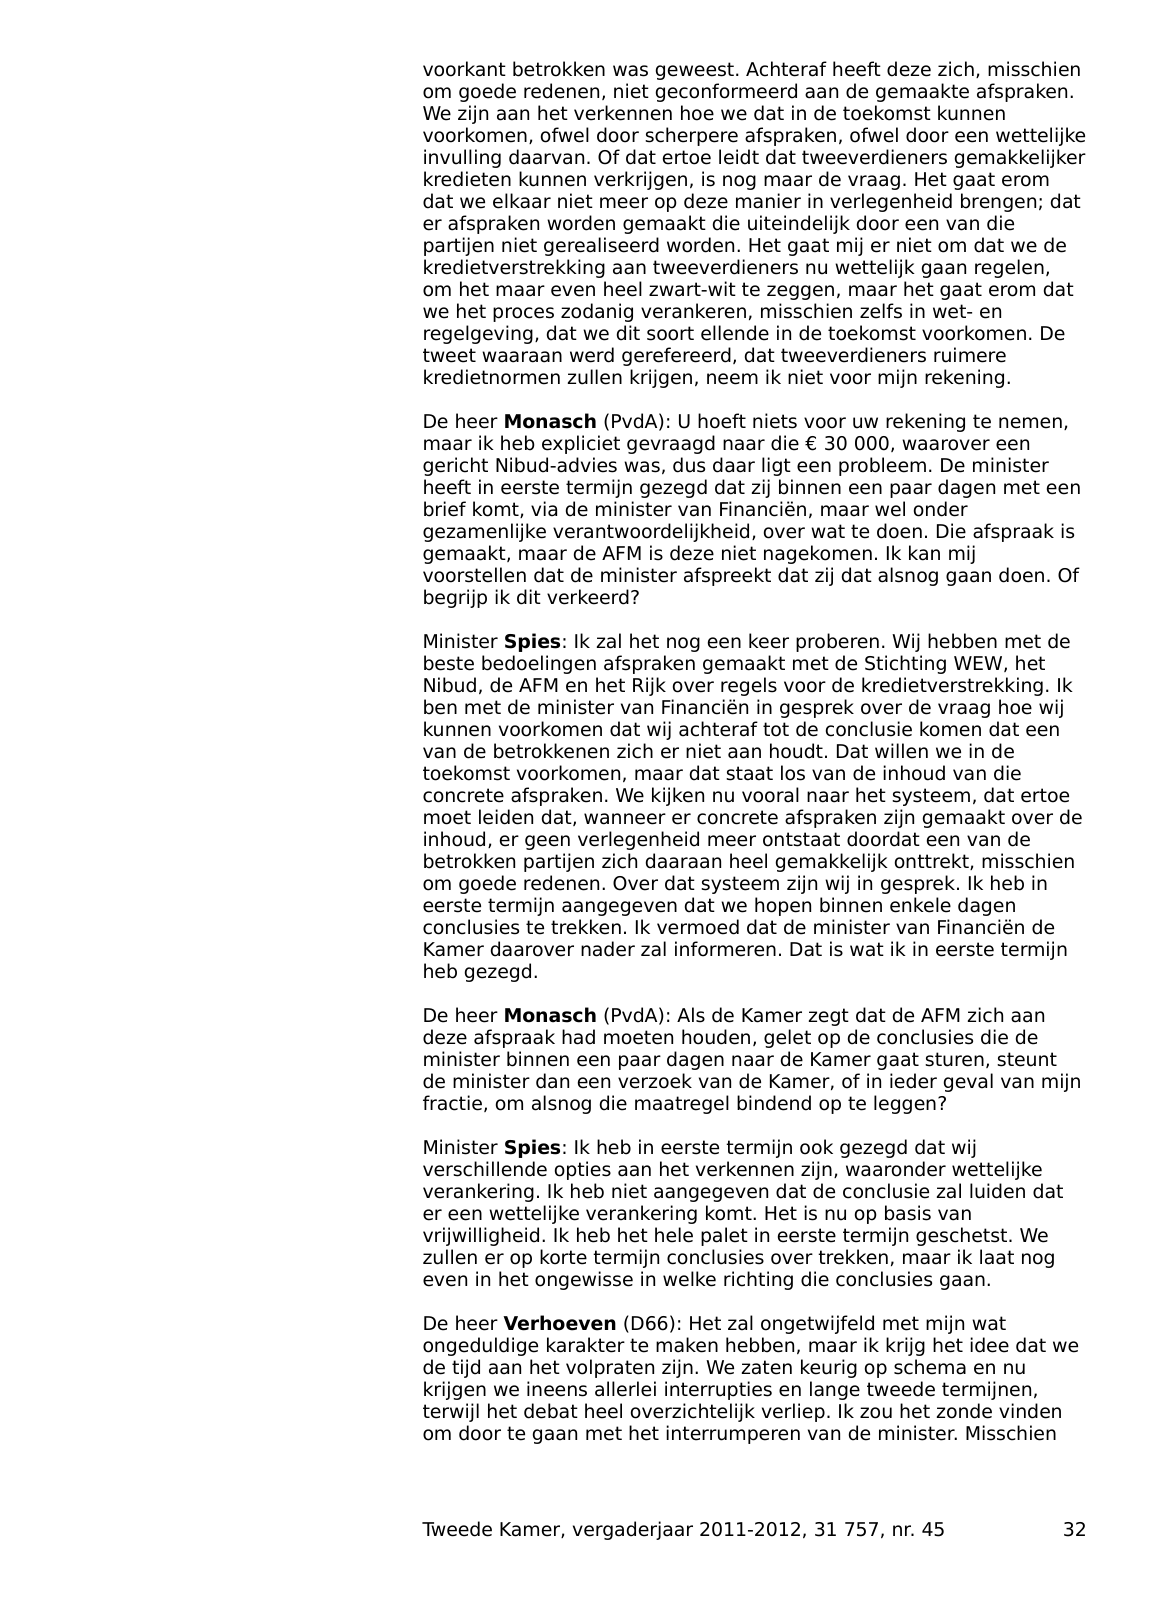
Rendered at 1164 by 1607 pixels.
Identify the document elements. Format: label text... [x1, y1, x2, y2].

text De heer Monasch (PvdA): Als de Kamer zegt dat de AFM zich aan deze afspraak had moeten houden, gelet op de conclusies die de minister binnen een paar dagen naar de Kamer gaat sturen, steunt de minister dan een verzoek van de Kamer, of in ieder geval van mijn fractie, om alsnog die maatregel bindend op te leggen? [422, 1005, 1087, 1115]
text De heer Monasch (PvdA): U hoeft niets voor uw rekening te nemen, maar ik heb expliciet gevraagd naar die € 30 000, waarover een gericht Nibud-advies was, dus daar ligt een probleem. De minister heeft in eerste termijn gezegd dat zij binnen een paar dagen met een brief komt, via de minister van Financiën, maar wel onder gezamenlijke verantwoordelijkheid, over wat te doen. Die afspraak is gemaakt, maar de AFM is deze niet nagekomen. Ik kan mij voorstellen dat de minister afspreekt dat zij dat alsnog gaan doen. Of begrijp ik dit verkeerd? [422, 411, 1087, 609]
text Minister Spies: Ik heb in eerste termijn ook gezegd dat wij verschillende opties aan het verkennen zijn, waaronder wettelijke verankering. Ik heb niet aangegeven dat de conclusie zal luiden dat er een wettelijke verankering komt. Het is nu op basis van vrijwilligheid. Ik heb het hele palet in eerste termijn geschetst. We zullen er op korte termijn conclusies over trekken, maar ik laat nog even in het ongewisse in welke richting die conclusies gaan. [422, 1137, 1087, 1291]
text voorkant betrokken was geweest. Achteraf heeft deze zich, misschien om goede redenen, niet geconformeerd aan de gemaakte afspraken. We zijn aan het verkennen hoe we dat in de toekomst kunnen voorkomen, ofwel door scherpere afspraken, ofwel door een wettelijke invulling daarvan. Of dat ertoe leidt dat tweeverdieners gemakkelijker kredieten kunnen verkrijgen, is nog maar de vraag. Het gaat erom dat we elkaar niet meer op deze manier in verlegenheid brengen; dat er afspraken worden gemaakt die uiteindelijk door een van die partijen niet gerealiseerd worden. Het gaat mij er niet om dat we de kredietverstrekking aan tweeverdieners nu wettelijk gaan regelen, om het maar even heel zwart-wit te zeggen, maar het gaat erom dat we het proces zodanig verankeren, misschien zelfs in wet- en regelgeving, dat we dit soort ellende in de toekomst voorkomen. De tweet waaraan werd gerefereerd, dat tweeverdieners ruimere kredietnormen zullen krijgen, neem ik niet voor mijn rekening. [422, 59, 1087, 389]
text De heer Verhoeven (D66): Het zal ongetwijfeld met mijn wat ongeduldige karakter te maken hebben, maar ik krijg het idee dat we de tijd aan het volpraten zijn. We zaten keurig op schema en nu krijgen we ineens allerlei interrupties en lange tweede termijnen, terwijl het debat heel overzichtelijk verliep. Ik zou het zonde vinden om door te gaan met het interrumperen van de minister. Misschien [422, 1313, 1087, 1445]
text Minister Spies: Ik zal het nog een keer proberen. Wij hebben met de beste bedoelingen afspraken gemaakt met de Stichting WEW, het Nibud, de AFM en het Rijk over regels voor de kredietverstrekking. Ik ben met de minister van Financiën in gesprek over de vraag hoe wij kunnen voorkomen dat wij achteraf tot de conclusie komen dat een van de betrokkenen zich er niet aan houdt. Dat willen we in de toekomst voorkomen, maar dat staat los van de inhoud van die concrete afspraken. We kijken nu vooral naar het systeem, dat ertoe moet leiden dat, wanneer er concrete afspraken zijn gemaakt over de inhoud, er geen verlegenheid meer ontstaat doordat een van de betrokken partijen zich daaraan heel gemakkelijk onttrekt, misschien om goede redenen. Over dat systeem zijn wij in gesprek. Ik heb in eerste termijn aangegeven dat we hopen binnen enkele dagen conclusies te trekken. Ik vermoed dat de minister van Financiën de Kamer daarover nader zal informeren. Dat is wat ik in eerste termijn heb gezegd. [422, 631, 1087, 983]
